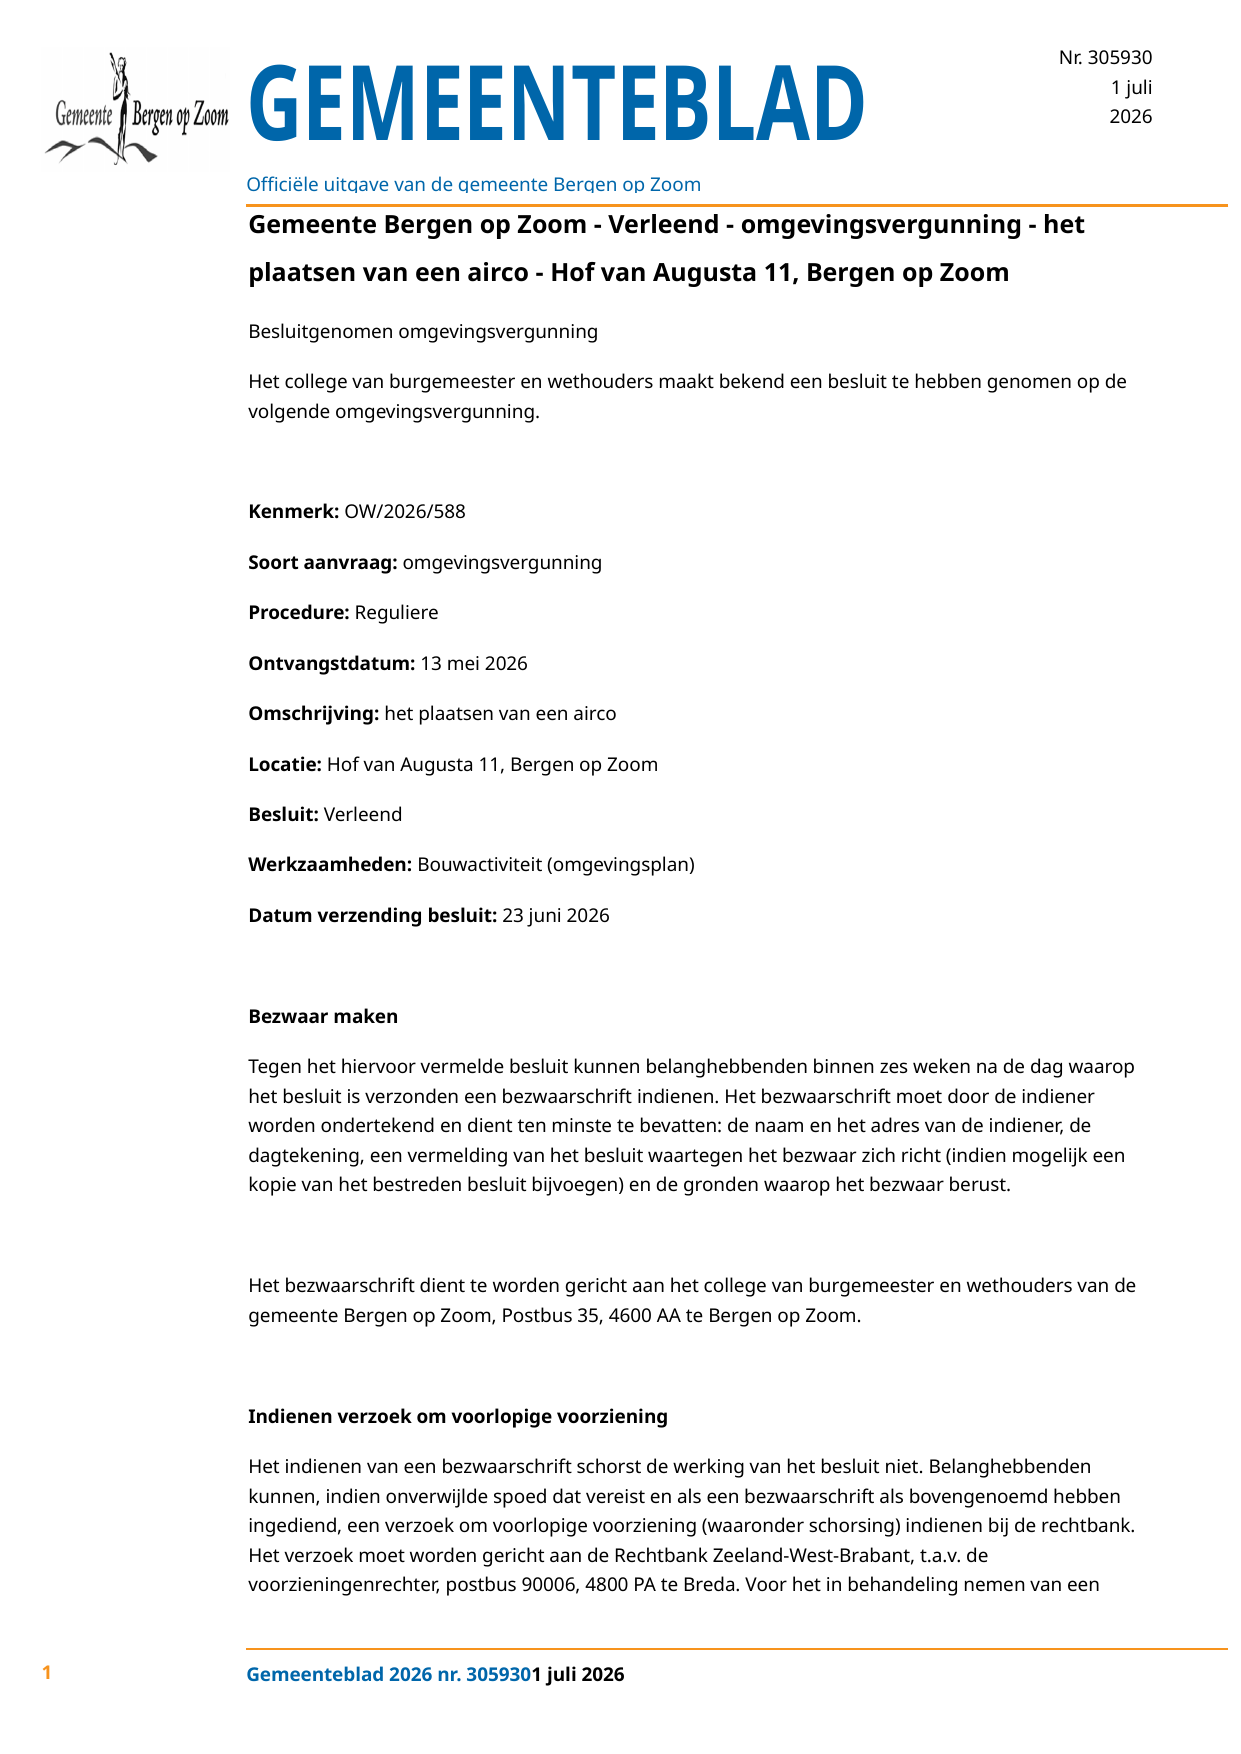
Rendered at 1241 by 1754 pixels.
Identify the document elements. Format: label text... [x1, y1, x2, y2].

text Besluitgenomen omgevingsvergunning [248, 318, 1152, 344]
text Gemeente Bergen op Zoom - Verleend - omgevingsvergunning - het plaatsen van een airco - Hof van Augusta 11, Bergen op Zoom [248, 207, 1152, 288]
text Ontvangstdatum: 13 mei 2026 [248, 650, 1152, 676]
text Werkzaamheden: Bouwactiviteit (omgevingsplan) [248, 852, 1152, 877]
picture [41, 47, 231, 172]
text Het bezwaarschrift dient te worden gericht aan het college van burgemeester en wethouders van de gemeente Bergen op Zoom, Postbus 35, 4600 AA te Bergen op Zoom. [248, 1272, 1152, 1328]
text Omschrijving: het plaatsen van een airco [248, 700, 1152, 726]
text Kenmerk: OW/2026/588 [248, 499, 1152, 524]
text Procedure: Reguliere [248, 599, 1152, 625]
text Soort aanvraag: omgevingsvergunning [248, 549, 1152, 575]
text Indienen verzoek om voorlopige voorziening [248, 1403, 1152, 1429]
text Het college van burgemeester en wethouders maakt bekend een besluit te hebben genomen op de volgende omgevingsvergunning. [248, 368, 1152, 424]
text Het indienen van een bezwaarschrift schorst de werking van het besluit niet. Belanghebbenden kunnen, indien onverwijlde spoed dat vereist en als een bezwaarschrift als bovengenoemd hebben ingediend, een verzoek om voorlopige voorziening (waaronder schorsing) indienen bij de rechtbank. Het verzoek moet worden gericht aan de Rechtbank Zeeland-West-Brabant, t.a.v. de voorzieningenrechter, postbus 90006, 4800 PA te Breda. Voor het in behandeling nemen van een [248, 1453, 1152, 1597]
text Bezwaar maken [248, 1003, 1152, 1029]
text Datum verzending besluit: 23 juni 2026 [248, 902, 1152, 928]
text Besluit: Verleend [248, 801, 1152, 827]
text Locatie: Hof van Augusta 11, Bergen op Zoom [248, 751, 1152, 777]
text Tegen het hiervoor vermelde besluit kunnen belanghebbenden binnen zes weken na de dag waarop het besluit is verzonden een bezwaarschrift indienen. Het bezwaarschrift moet door de indiener worden ondertekend en dient ten minste te bevatten: de naam en het adres van de indiener, de dagtekening, een vermelding van het besluit waartegen het bezwaar zich richt (indien mogelijk een kopie van het bestreden besluit bijvoegen) en de gronden waarop het bezwaar berust. [248, 1053, 1152, 1197]
